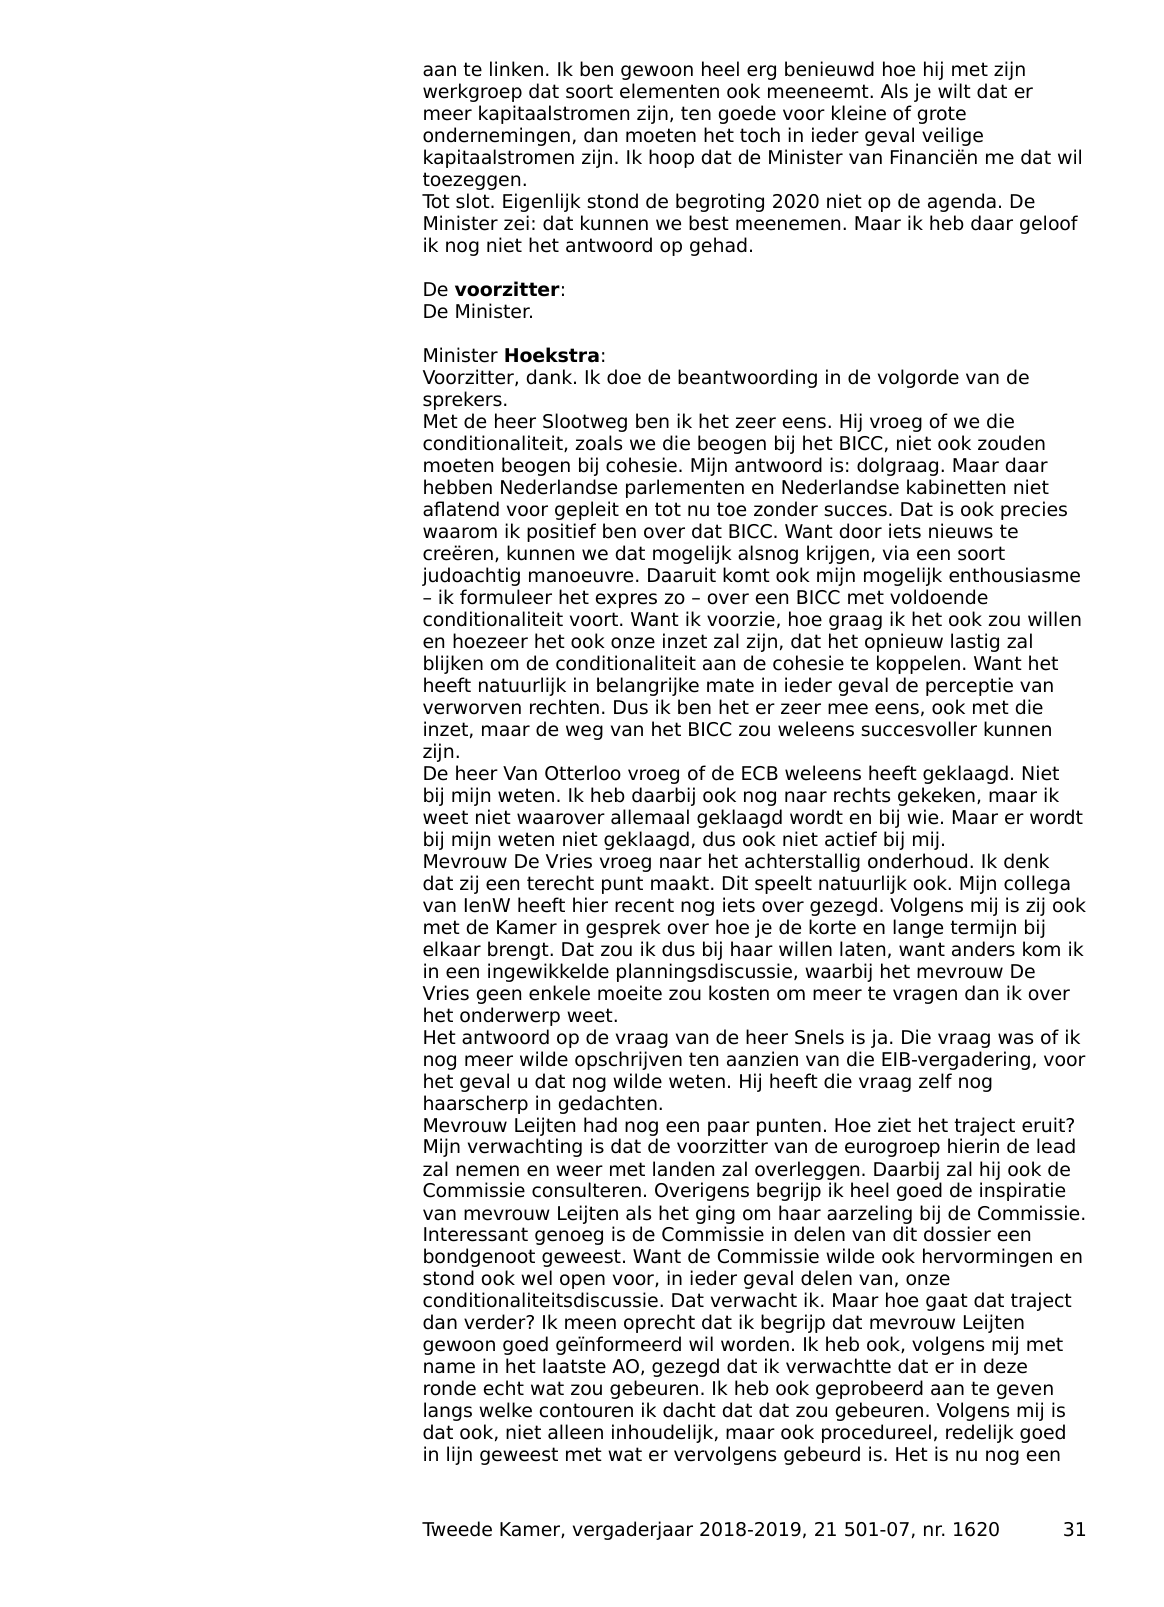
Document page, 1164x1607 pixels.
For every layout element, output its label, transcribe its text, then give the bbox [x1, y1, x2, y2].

text Tot slot. Eigenlijk stond de begroting 2020 niet op de agenda. De Minister zei: dat kunnen we best meenemen. Maar ik heb daar geloof ik nog niet het antwoord op gehad. [422, 191, 1087, 257]
text De Minister. [422, 301, 1087, 323]
text Voorzitter, dank. Ik doe de beantwoording in de volgorde van de sprekers. [422, 367, 1087, 411]
text Mevrouw Leijten had nog een paar punten. Hoe ziet het traject eruit? Mijn verwachting is dat de voorzitter van de eurogroep hierin de lead zal nemen en weer met landen zal overleggen. Daarbij zal hij ook de Commissie consulteren. Overigens begrijp ik heel goed de inspiratie van mevrouw Leijten als het ging om haar aarzeling bij de Commissie. Interessant genoeg is de Commissie in delen van dit dossier een bondgenoot geweest. Want de Commissie wilde ook hervormingen en stond ook wel open voor, in ieder geval delen van, onze conditionaliteitsdiscussie. Dat verwacht ik. Maar hoe gaat dat traject dan verder? Ik meen oprecht dat ik begrijp dat mevrouw Leijten gewoon goed geïnformeerd wil worden. Ik heb ook, volgens mij met name in het laatste AO, gezegd dat ik verwachtte dat er in deze ronde echt wat zou gebeuren. Ik heb ook geprobeerd aan te geven langs welke contouren ik dacht dat dat zou gebeuren. Volgens mij is dat ook, niet alleen inhoudelijk, maar ook procedureel, redelijk goed in lijn geweest met wat er vervolgens gebeurd is. Het is nu nog een [422, 1114, 1087, 1466]
text De heer Van Otterloo vroeg of de ECB weleens heeft geklaagd. Niet bij mijn weten. Ik heb daarbij ook nog naar rechts gekeken, maar ik weet niet waarover allemaal geklaagd wordt en bij wie. Maar er wordt bij mijn weten niet geklaagd, dus ook niet actief bij mij. [422, 763, 1087, 851]
text Met de heer Slootweg ben ik het zeer eens. Hij vroeg of we die conditionaliteit, zoals we die beogen bij het BICC, niet ook zouden moeten beogen bij cohesie. Mijn antwoord is: dolgraag. Maar daar hebben Nederlandse parlementen en Nederlandse kabinetten niet aflatend voor gepleit en tot nu toe zonder succes. Dat is ook precies waarom ik positief ben over dat BICC. Want door iets nieuws te creëren, kunnen we dat mogelijk alsnog krijgen, via een soort judoachtig manoeuvre. Daaruit komt ook mijn mogelijk enthousiasme – ik formuleer het expres zo – over een BICC met voldoende conditionaliteit voort. Want ik voorzie, hoe graag ik het ook zou willen en hoezeer het ook onze inzet zal zijn, dat het opnieuw lastig zal blijken om de conditionaliteit aan de cohesie te koppelen. Want het heeft natuurlijk in belangrijke mate in ieder geval de perceptie van verworven rechten. Dus ik ben het er zeer mee eens, ook met die inzet, maar de weg van het BICC zou weleens succesvoller kunnen zijn. [422, 411, 1087, 763]
text aan te linken. Ik ben gewoon heel erg benieuwd hoe hij met zijn werkgroep dat soort elementen ook meeneemt. Als je wilt dat er meer kapitaalstromen zijn, ten goede voor kleine of grote ondernemingen, dan moeten het toch in ieder geval veilige kapitaalstromen zijn. Ik hoop dat de Minister van Financiën me dat wil toezeggen. [422, 59, 1087, 191]
text De voorzitter: [422, 279, 1087, 301]
text Minister Hoekstra: [422, 345, 1087, 367]
text Het antwoord op de vraag van de heer Snels is ja. Die vraag was of ik nog meer wilde opschrijven ten aanzien van die EIB-vergadering, voor het geval u dat nog wilde weten. Hij heeft die vraag zelf nog haarscherp in gedachten. [422, 1027, 1087, 1114]
text Mevrouw De Vries vroeg naar het achterstallig onderhoud. Ik denk dat zij een terecht punt maakt. Dit speelt natuurlijk ook. Mijn collega van IenW heeft hier recent nog iets over gezegd. Volgens mij is zij ook met de Kamer in gesprek over hoe je de korte en lange termijn bij elkaar brengt. Dat zou ik dus bij haar willen laten, want anders kom ik in een ingewikkelde planningsdiscussie, waarbij het mevrouw De Vries geen enkele moeite zou kosten om meer te vragen dan ik over het onderwerp weet. [422, 851, 1087, 1027]
